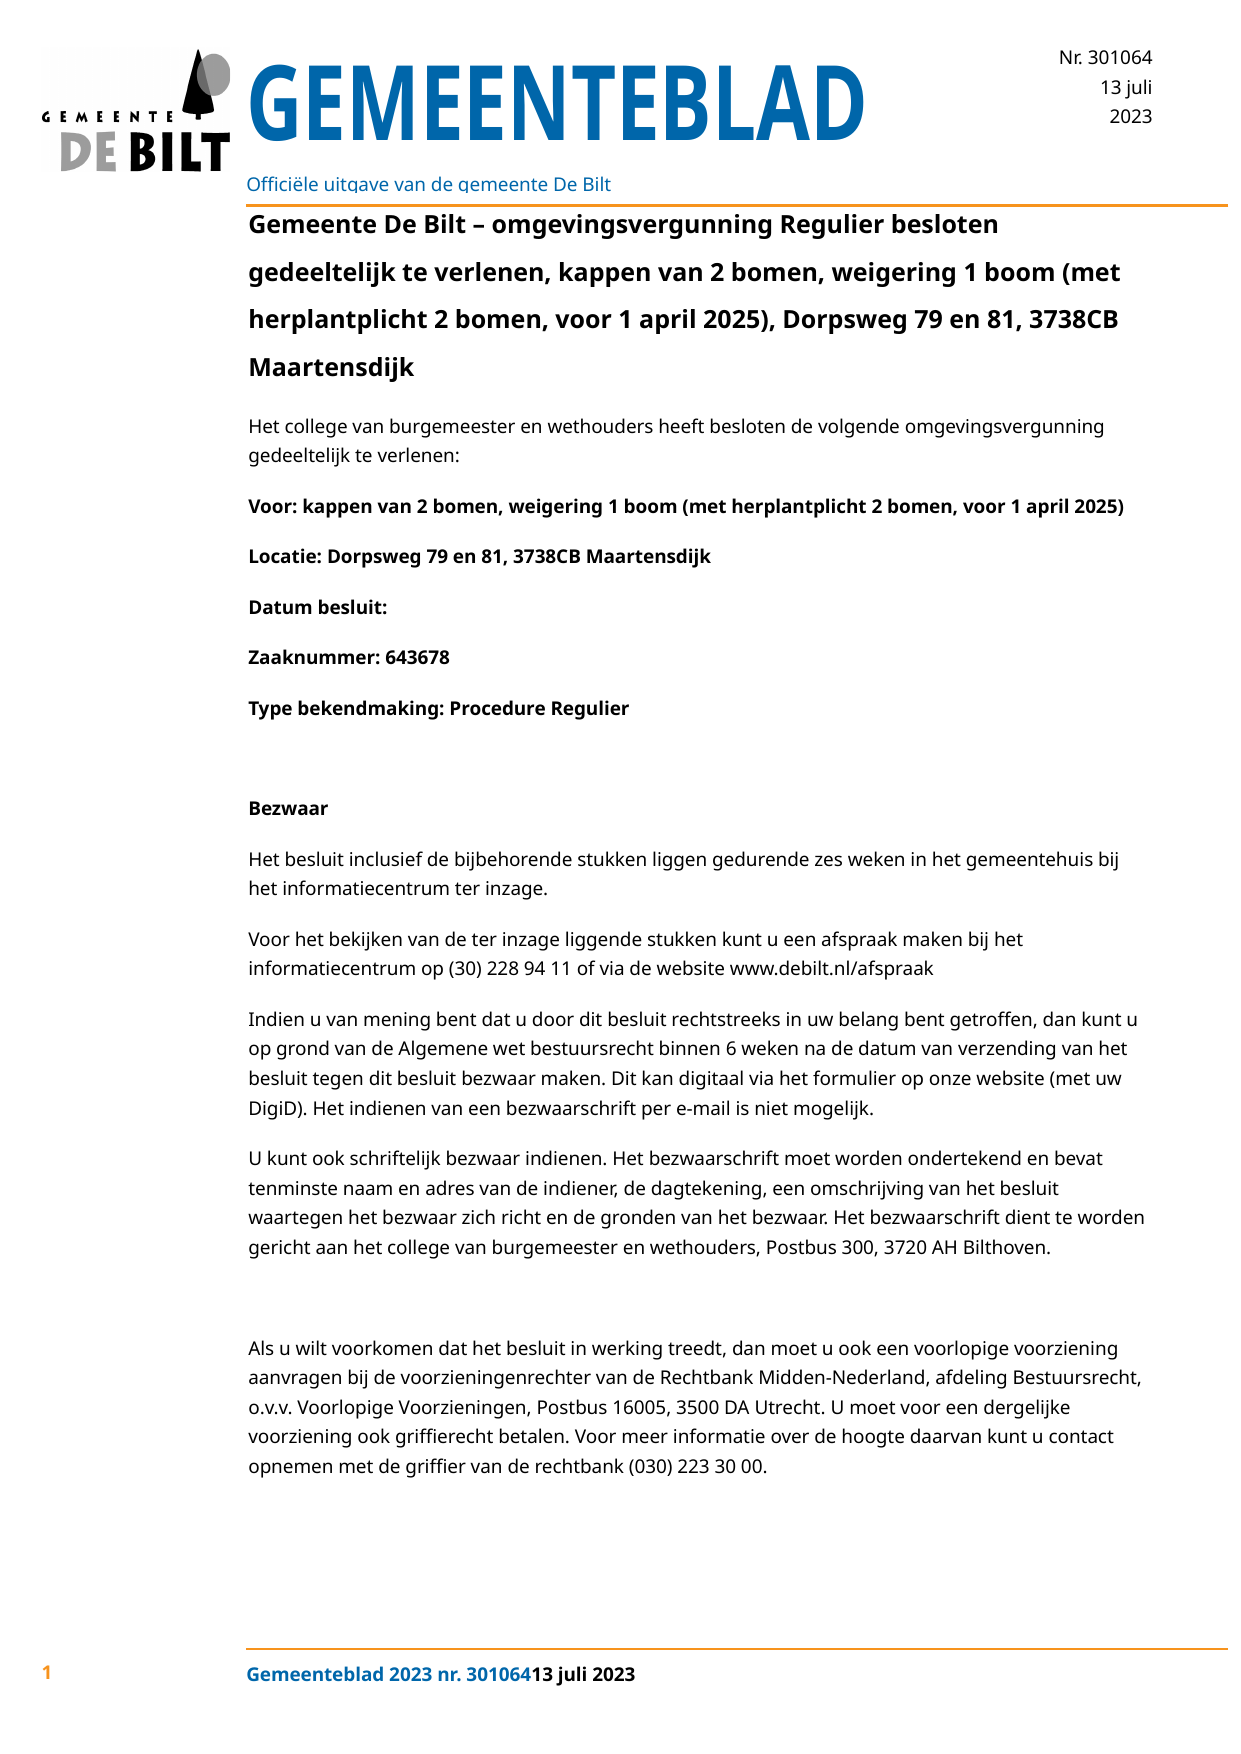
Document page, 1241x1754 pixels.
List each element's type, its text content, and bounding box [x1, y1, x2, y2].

text Gemeente De Bilt – omgevingsvergunning Regulier besloten gedeeltelijk te verlenen, kappen van 2 bomen, weigering 1 boom (met herplantplicht 2 bomen, voor 1 april 2025), Dorpsweg 79 en 81, 3738CB Maartensdijk [248, 207, 1152, 384]
text U kunt ook schriftelijk bezwaar indienen. Het bezwaarschrift moet worden ondertekend en bevat tenminste naam en adres van de indiener, de dagtekening, een omschrijving van het besluit waartegen het bezwaar zich richt en de gronden van het bezwaar. Het bezwaarschrift dient te worden gericht aan het college van burgemeester en wethouders, Postbus 300, 3720 AH Bilthoven. [248, 1145, 1152, 1260]
text Het college van burgemeester en wethouders heeft besloten de volgende omgevingsvergunning gedeeltelijk te verlenen: [248, 413, 1152, 468]
text Locatie: Dorpsweg 79 en 81, 3738CB Maartensdijk [248, 543, 1152, 569]
text Het besluit inclusief de bijbehorende stukken liggen gedurende zes weken in het gemeentehuis bij het informatiecentrum ter inzage. [248, 846, 1152, 901]
text Datum besluit: [248, 594, 1152, 620]
picture [41, 47, 231, 172]
text Voor: kappen van 2 bomen, weigering 1 boom (met herplantplicht 2 bomen, voor 1 april 2025) [248, 493, 1152, 519]
text Zaaknummer: 643678 [248, 644, 1152, 670]
text Indien u van mening bent dat u door dit besluit rechtstreeks in uw belang bent getroffen, dan kunt u op grond van de Algemene wet bestuursrecht binnen 6 weken na de datum van verzending van het besluit tegen dit besluit bezwaar maken. Dit kan digitaal via het formulier op onze website (met uw DigiD). Het indienen van een bezwaarschrift per e-mail is niet mogelijk. [248, 1006, 1152, 1121]
text Type bekendmaking: Procedure Regulier [248, 695, 1152, 721]
text Voor het bekijken van de ter inzage liggende stukken kunt u een afspraak maken bij het informatiecentrum op (30) 228 94 11 of via de website www.debilt.nl/afspraak [248, 926, 1152, 981]
text Als u wilt voorkomen dat het besluit in werking treedt, dan moet u ook een voorlopige voorziening aanvragen bij de voorzieningenrechter van de Rechtbank Midden-Nederland, afdeling Bestuursrecht, o.v.v. Voorlopige Voorzieningen, Postbus 16005, 3500 DA Utrecht. U moet voor een dergelijke voorziening ook griffierecht betalen. Voor meer informatie over de hoogte daarvan kunt u contact opnemen met de griffier van de rechtbank (030) 223 30 00. [248, 1335, 1152, 1479]
text Bezwaar [248, 796, 1152, 821]
